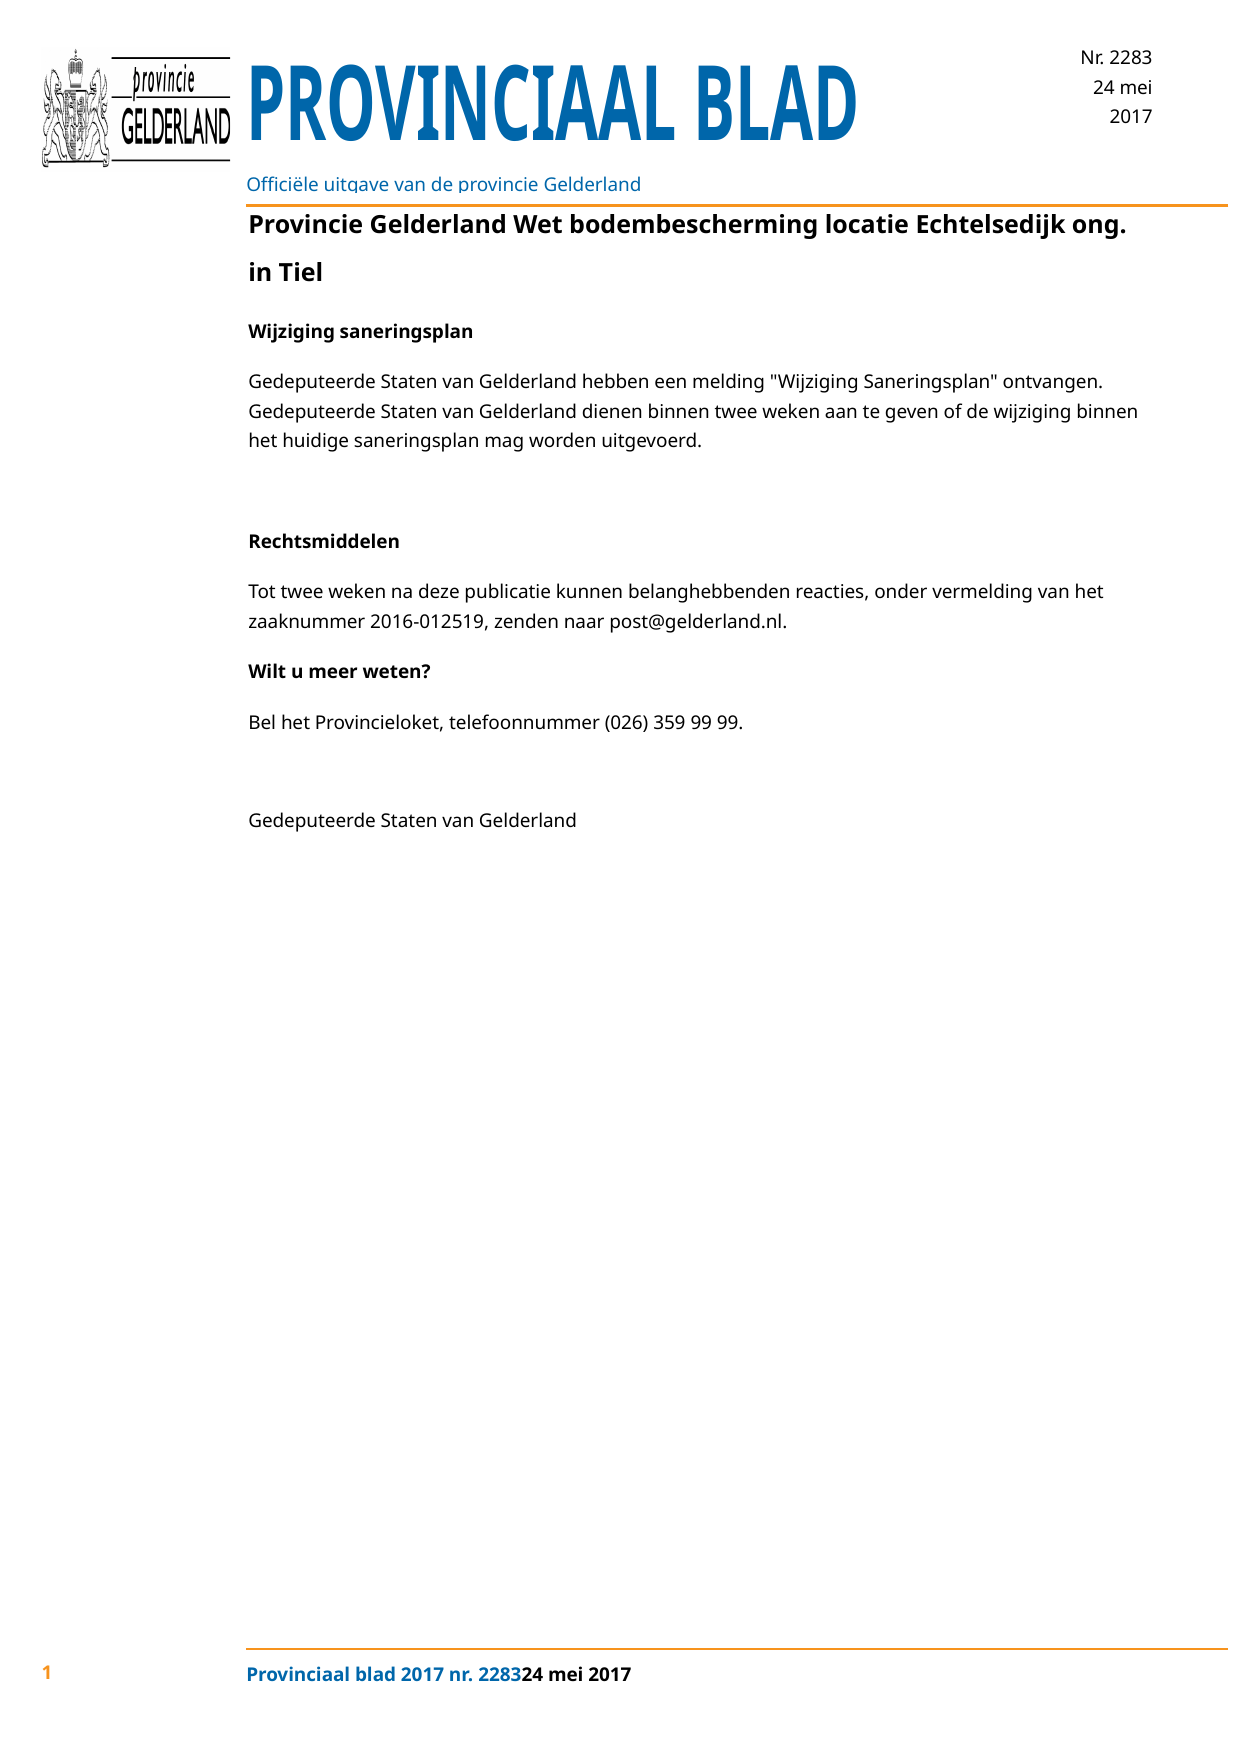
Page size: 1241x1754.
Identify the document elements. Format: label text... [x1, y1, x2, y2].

text Provincie Gelderland Wet bodembescherming locatie Echtelsedijk ong. in Tiel [248, 207, 1152, 288]
text Rechtsmiddelen [248, 528, 1152, 554]
text Wijziging saneringsplan [248, 318, 1152, 344]
text Wilt u meer weten? [248, 659, 1152, 684]
text Tot twee weken na deze publicatie kunnen belanghebbenden reacties, onder vermelding van het zaaknummer 2016-012519, zenden naar post@gelderland.nl. [248, 579, 1152, 634]
text Gedeputeerde Staten van Gelderland hebben een melding "Wijziging Saneringsplan" ontvangen. Gedeputeerde Staten van Gelderland dienen binnen twee weken aan te geven of de wijziging binnen het huidige saneringsplan mag worden uitgevoerd. [248, 368, 1152, 453]
picture [41, 47, 231, 172]
text Bel het Provincieloket, telefoonnummer (026) 359 99 99. [248, 709, 1152, 735]
text Gedeputeerde Staten van Gelderland [248, 807, 1152, 833]
